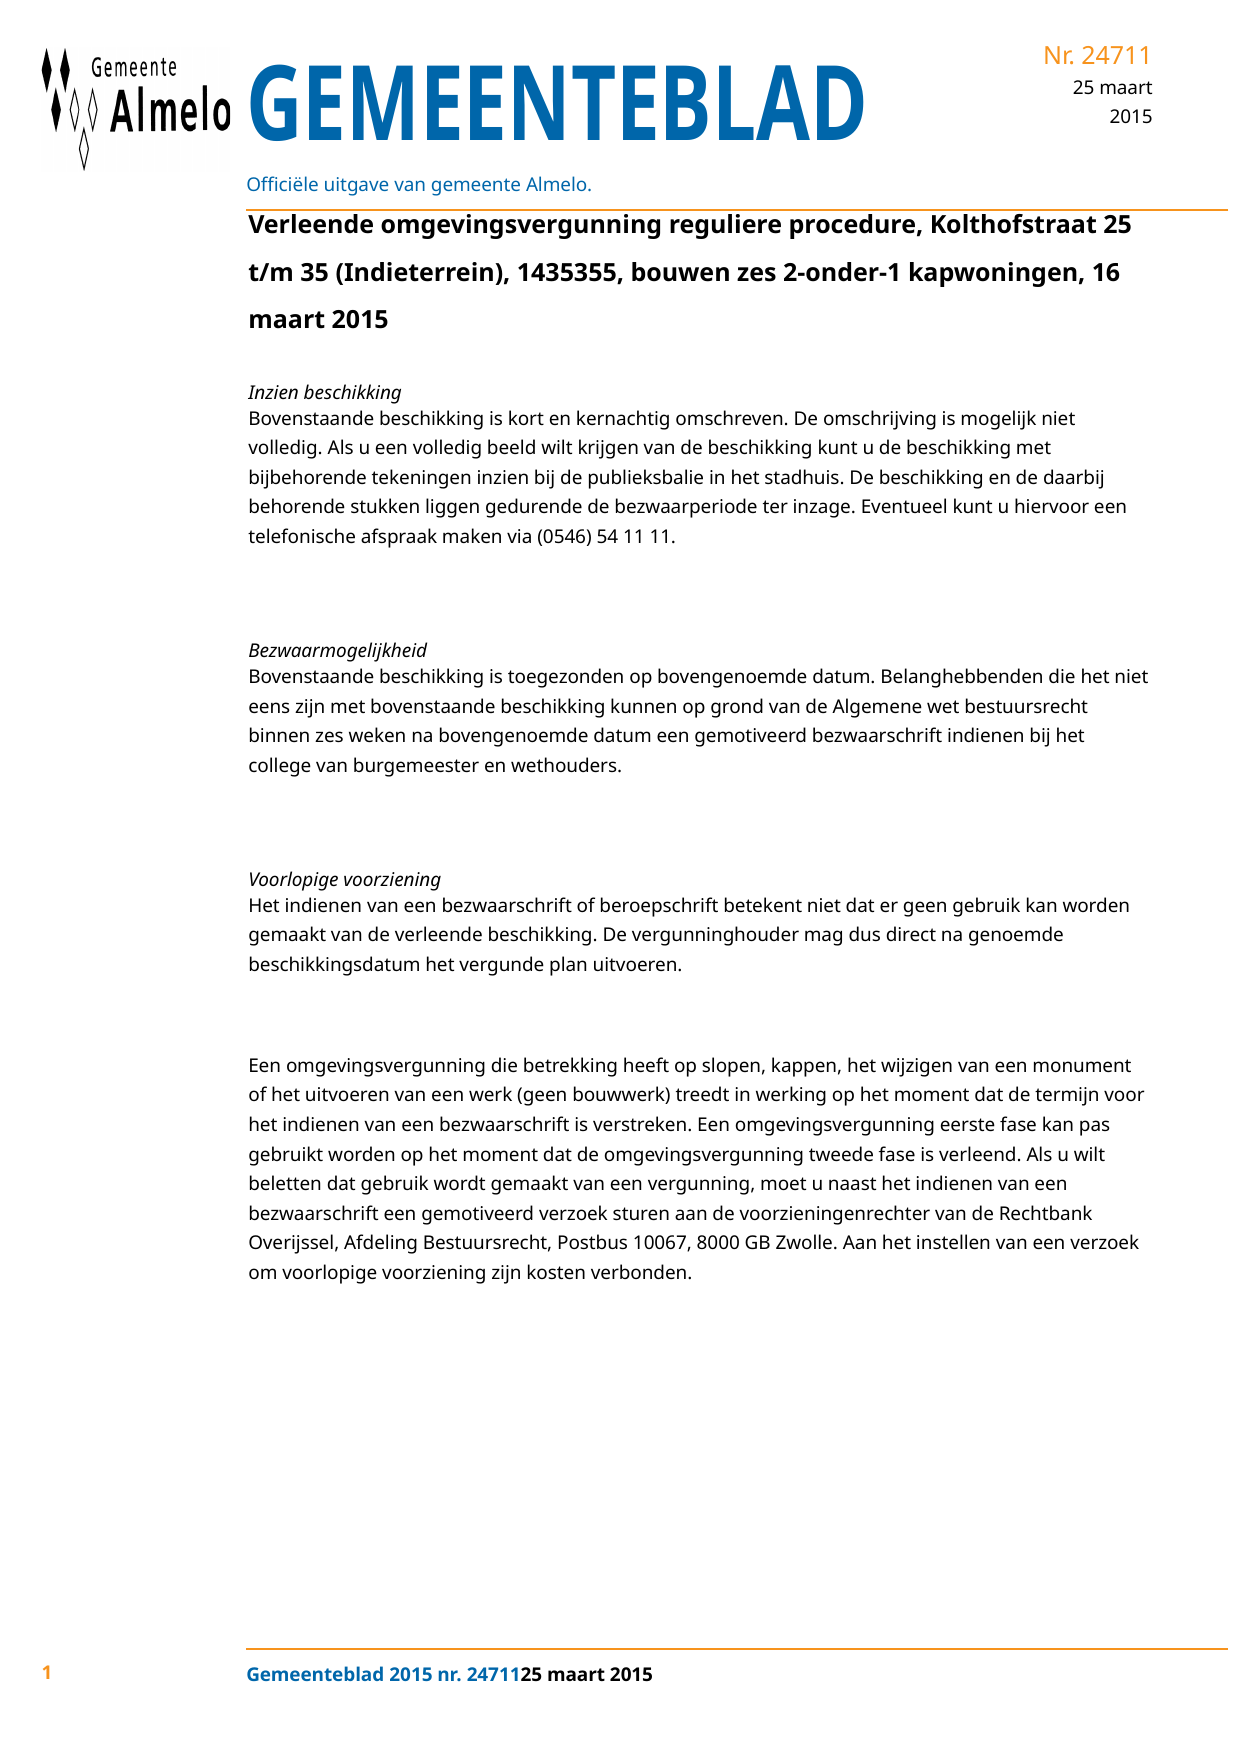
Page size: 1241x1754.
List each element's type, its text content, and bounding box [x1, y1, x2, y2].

text Bovenstaande beschikking is kort en kernachtig omschreven. De omschrijving is mogelijk niet volledig. Als u een volledig beeld wilt krijgen van de beschikking kunt u de beschikking met bijbehorende tekeningen inzien bij de publieksbalie in het stadhuis. De beschikking en de daarbij behorende stukken liggen gedurende de bezwaarperiode ter inzage. Eventueel kunt u hiervoor een telefonische afspraak maken via (0546) 54 11 11. [248, 405, 1152, 549]
text Een omgevingsvergunning die betrekking heeft op slopen, kappen, het wijzigen van een monument of het uitvoeren van een werk (geen bouwwerk) treedt in werking op het moment dat de termijn voor het indienen van een bezwaarschrift is verstreken. Een omgevingsvergunning eerste fase kan pas gebruikt worden op het moment dat de omgevingsvergunning tweede fase is verleend. Als u wilt beletten dat gebruik wordt gemaakt van een vergunning, moet u naast het indienen van een bezwaarschrift een gemotiveerd verzoek sturen aan de voorzieningenrechter van de Rechtbank Overijssel, Afdeling Bestuursrecht, Postbus 10067, 8000 GB Zwolle. Aan het instellen van een verzoek om voorlopige voorziening zijn kosten verbonden. [248, 1052, 1152, 1285]
text Bovenstaande beschikking is toegezonden op bovengenoemde datum. Belanghebbenden die het niet eens zijn met bovenstaande beschikking kunnen op grond van de Algemene wet bestuursrecht binnen zes weken na bovengenoemde datum een gemotiveerd bezwaarschrift indienen bij het college van burgemeester en wethouders. [248, 663, 1152, 778]
picture [41, 47, 231, 172]
text Verleende omgevingsvergunning reguliere procedure, Kolthofstraat 25 t/m 35 (Indieterrein), 1435355, bouwen zes 2-onder-1 kapwoningen, 16 maart 2015 [248, 211, 1152, 336]
text Bezwaarmogelijkheid [248, 637, 1152, 663]
text Voorlopige voorziening [248, 866, 1152, 892]
text Inzien beschikking [248, 379, 1152, 405]
text Het indienen van een bezwaarschrift of beroepschrift betekent niet dat er geen gebruik kan worden gemaakt van de verleende beschikking. De vergunninghouder mag dus direct na genoemde beschikkingsdatum het vergunde plan uitvoeren. [248, 892, 1152, 977]
